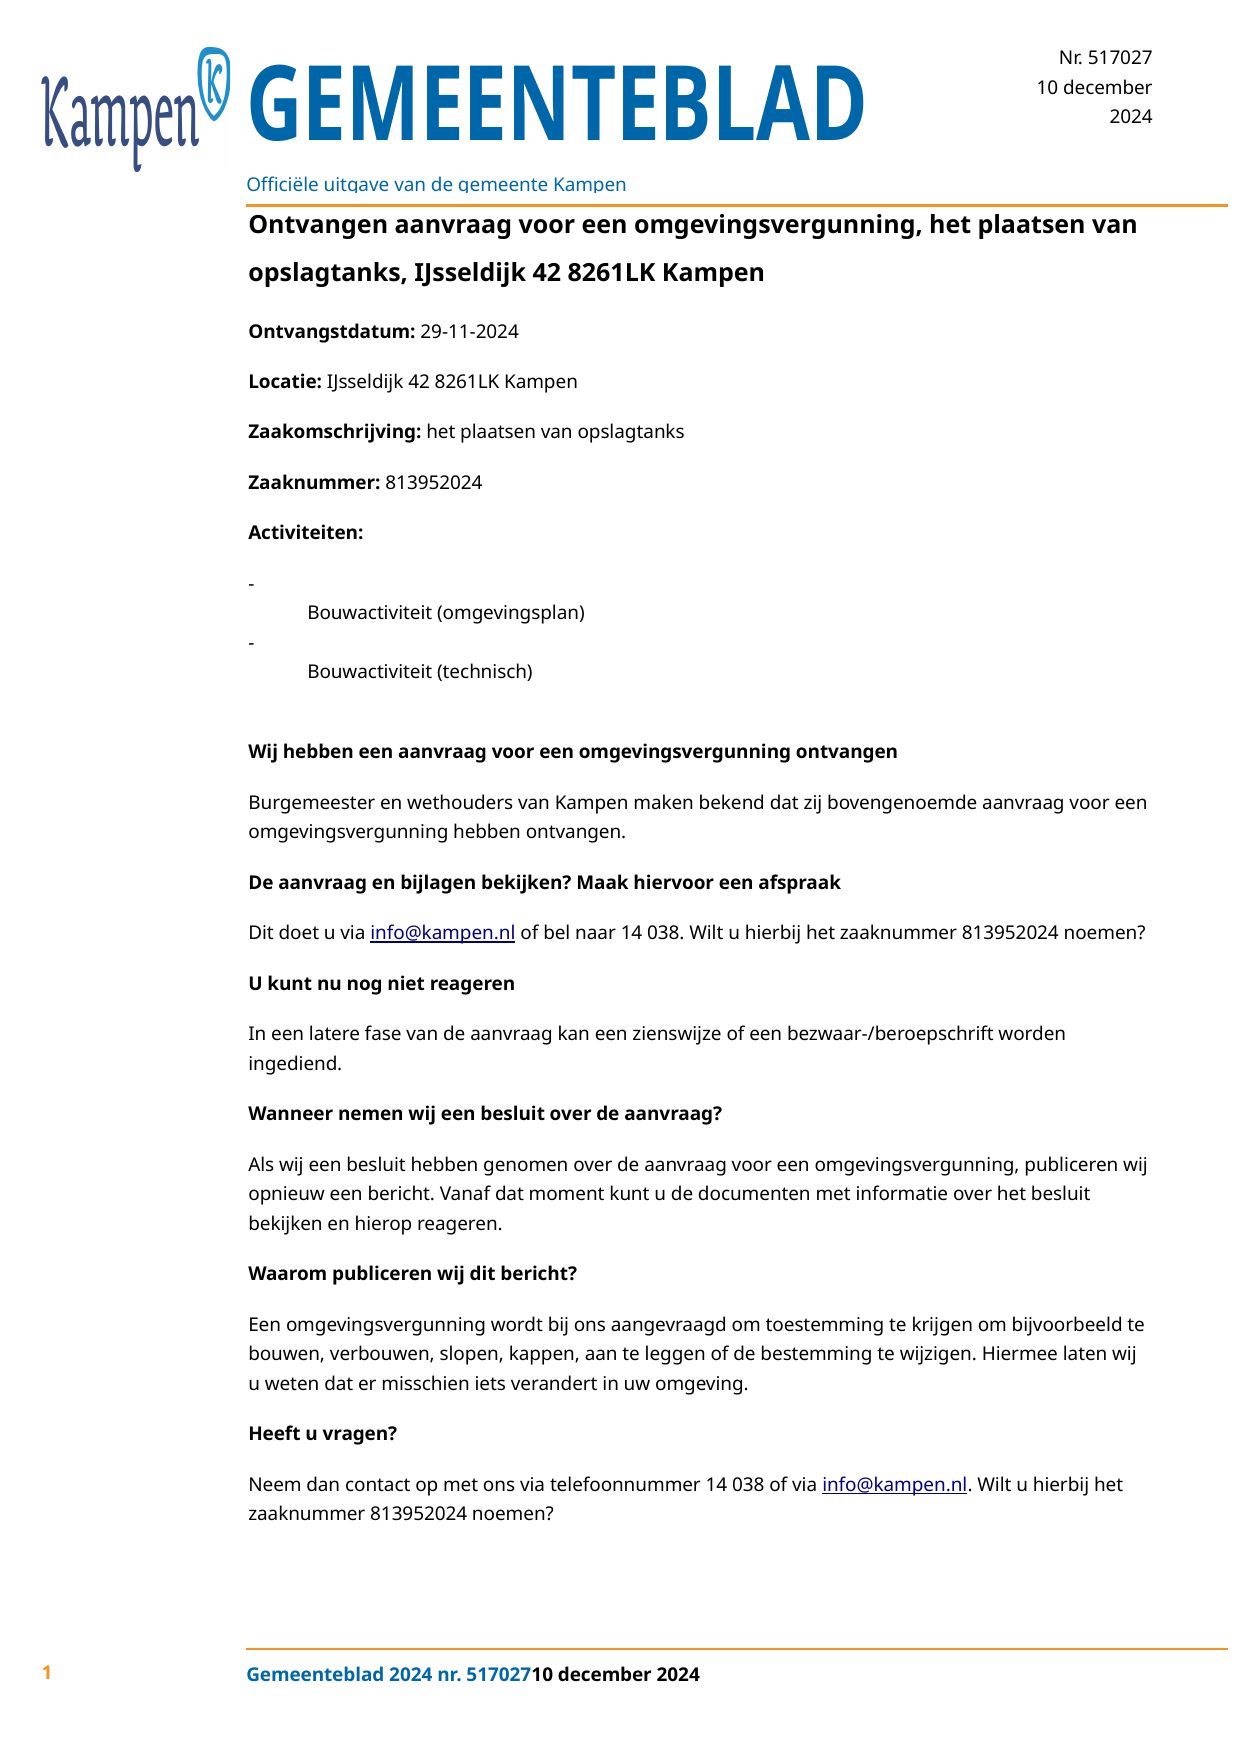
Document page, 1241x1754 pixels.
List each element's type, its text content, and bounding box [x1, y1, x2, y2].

text Burgemeester en wethouders van Kampen maken bekend dat zij bovengenoemde aanvraag voor een omgevingsvergunning hebben ontvangen. [248, 789, 1152, 844]
text In een latere fase van de aanvraag kan een zienswijze of een bezwaar-/beroepschrift worden ingediend. [248, 1020, 1152, 1076]
text Wanneer nemen wij een besluit over de aanvraag? [248, 1100, 1152, 1126]
text U kunt nu nog niet reageren [248, 970, 1152, 996]
text Activiteiten: [248, 519, 1152, 545]
text Waarom publiceren wij dit bericht? [248, 1260, 1152, 1286]
text Locatie: IJsseldijk 42 8261LK Kampen [248, 368, 1152, 394]
text Dit doet u via info@kampen.nl of bel naar 14 038. Wilt u hierbij het zaaknummer 813952024 noemen? [248, 919, 1152, 945]
text Ontvangen aanvraag voor een omgevingsvergunning, het plaatsen van opslagtanks, IJsseldijk 42 8261LK Kampen [248, 207, 1152, 288]
list Bouwactiviteit (omgevingsplan) [248, 599, 1152, 625]
text Als wij een besluit hebben genomen over de aanvraag voor een omgevingsvergunning, publiceren wij opnieuw een bericht. Vanaf dat moment kunt u de documenten met informatie over het besluit bekijken en hierop reageren. [248, 1151, 1152, 1236]
text Heeft u vragen? [248, 1420, 1152, 1446]
list Bouwactiviteit (technisch) [248, 659, 1152, 684]
text Zaakomschrijving: het plaatsen van opslagtanks [248, 419, 1152, 444]
text Ontvangstdatum: 29-11-2024 [248, 318, 1152, 344]
text Een omgevingsvergunning wordt bij ons aangevraagd om toestemming te krijgen om bijvoorbeeld te bouwen, verbouwen, slopen, kappen, aan te leggen of de bestemming te wijzigen. Hiermee laten wij u weten dat er misschien iets verandert in uw omgeving. [248, 1311, 1152, 1396]
text Neem dan contact op met ons via telefoonnummer 14 038 of via info@kampen.nl. Wilt u hierbij het zaaknummer 813952024 noemen? [248, 1471, 1152, 1526]
picture [41, 47, 231, 172]
text De aanvraag en bijlagen bekijken? Maak hiervoor een afspraak [248, 869, 1152, 895]
text Wij hebben een aanvraag voor een omgevingsvergunning ontvangen [248, 739, 1152, 764]
text Zaaknummer: 813952024 [248, 469, 1152, 495]
